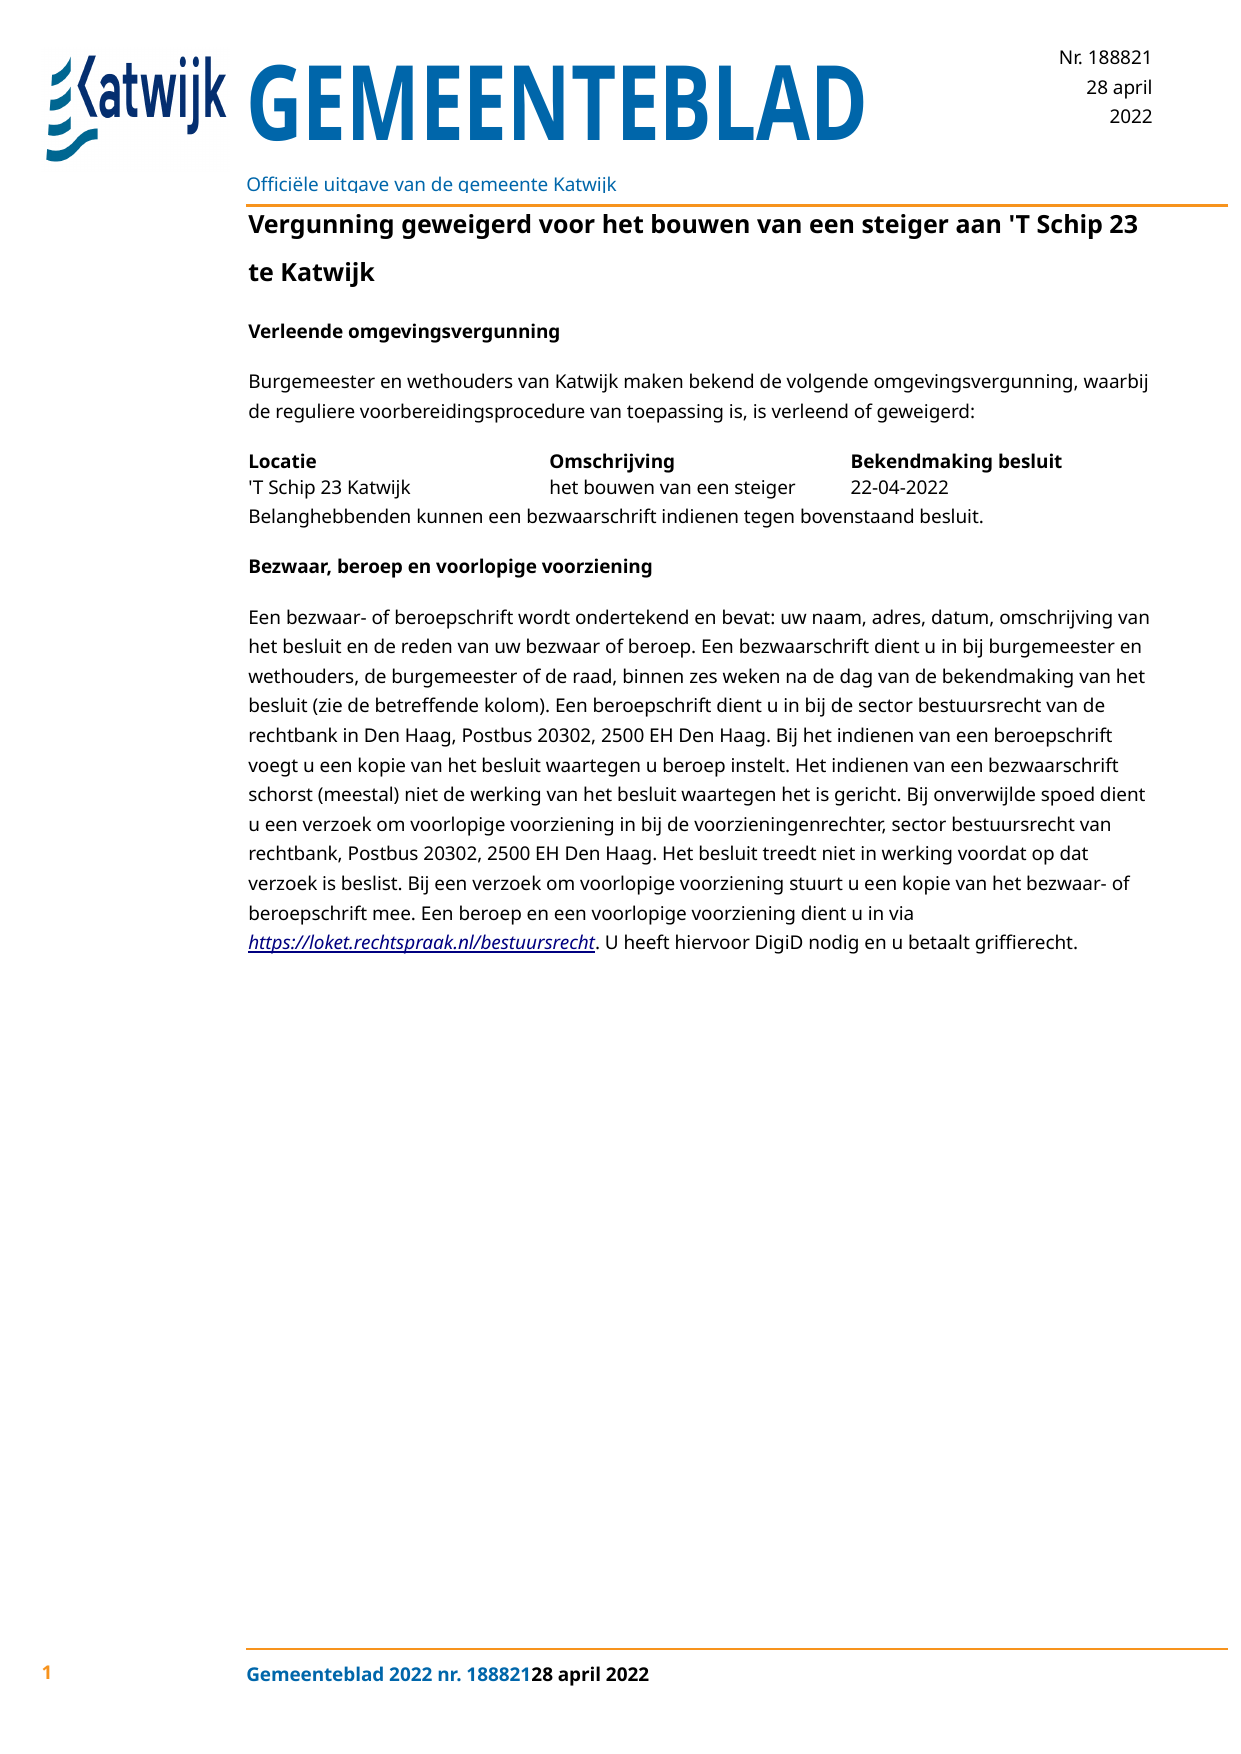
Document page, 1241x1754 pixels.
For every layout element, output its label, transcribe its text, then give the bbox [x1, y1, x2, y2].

text Een bezwaar- of beroepschrift wordt ondertekend en bevat: uw naam, adres, datum, omschrijving van het besluit en de reden van uw bezwaar of beroep. Een bezwaarschrift dient u in bij burgemeester en wethouders, de burgemeester of de raad, binnen zes weken na de dag van de bekendmaking van het besluit (zie de betreffende kolom). Een beroepschrift dient u in bij de sector bestuursrecht van de rechtbank in Den Haag, Postbus 20302, 2500 EH Den Haag. Bij het indienen van een beroepschrift voegt u een kopie van het besluit waartegen u beroep instelt. Het indienen van een bezwaarschrift schorst (meestal) niet de werking van het besluit waartegen het is gericht. Bij onverwijlde spoed dient u een verzoek om voorlopige voorziening in bij de voorzieningenrechter, sector bestuursrecht van rechtbank, Postbus 20302, 2500 EH Den Haag. Het besluit treedt niet in werking voordat op dat verzoek is beslist. Bij een verzoek om voorlopige voorziening stuurt u een kopie van het bezwaar- of beroepschrift mee. Een beroep en een voorlopige voorziening dient u in via https://loket.rechtspraak.nl/bestuursrecht. U heeft hiervoor DigiD nodig en u betaalt griffierecht. [248, 604, 1152, 955]
table_header Locatie [248, 449, 549, 474]
text Burgemeester en wethouders van Katwijk maken bekend de volgende omgevingsvergunning, waarbij de reguliere voorbereidingsprocedure van toepassing is, is verleend of geweigerd: [248, 368, 1152, 424]
table_header Bekendmaking besluit [850, 449, 1152, 474]
table_header Omschrijving [549, 449, 850, 474]
table_cell 'T Schip 23 Katwijk [248, 474, 549, 500]
table_cell 22-04-2022 [850, 474, 1152, 500]
picture [41, 47, 231, 172]
text Verleende omgevingsvergunning [248, 318, 1152, 344]
table_cell het bouwen van een steiger [549, 474, 850, 500]
text Vergunning geweigerd voor het bouwen van een steiger aan 'T Schip 23 te Katwijk [248, 207, 1152, 288]
text Belanghebbenden kunnen een bezwaarschrift indienen tegen bovenstaand besluit. [248, 503, 1152, 529]
text Bezwaar, beroep en voorlopige voorziening [248, 553, 1152, 579]
